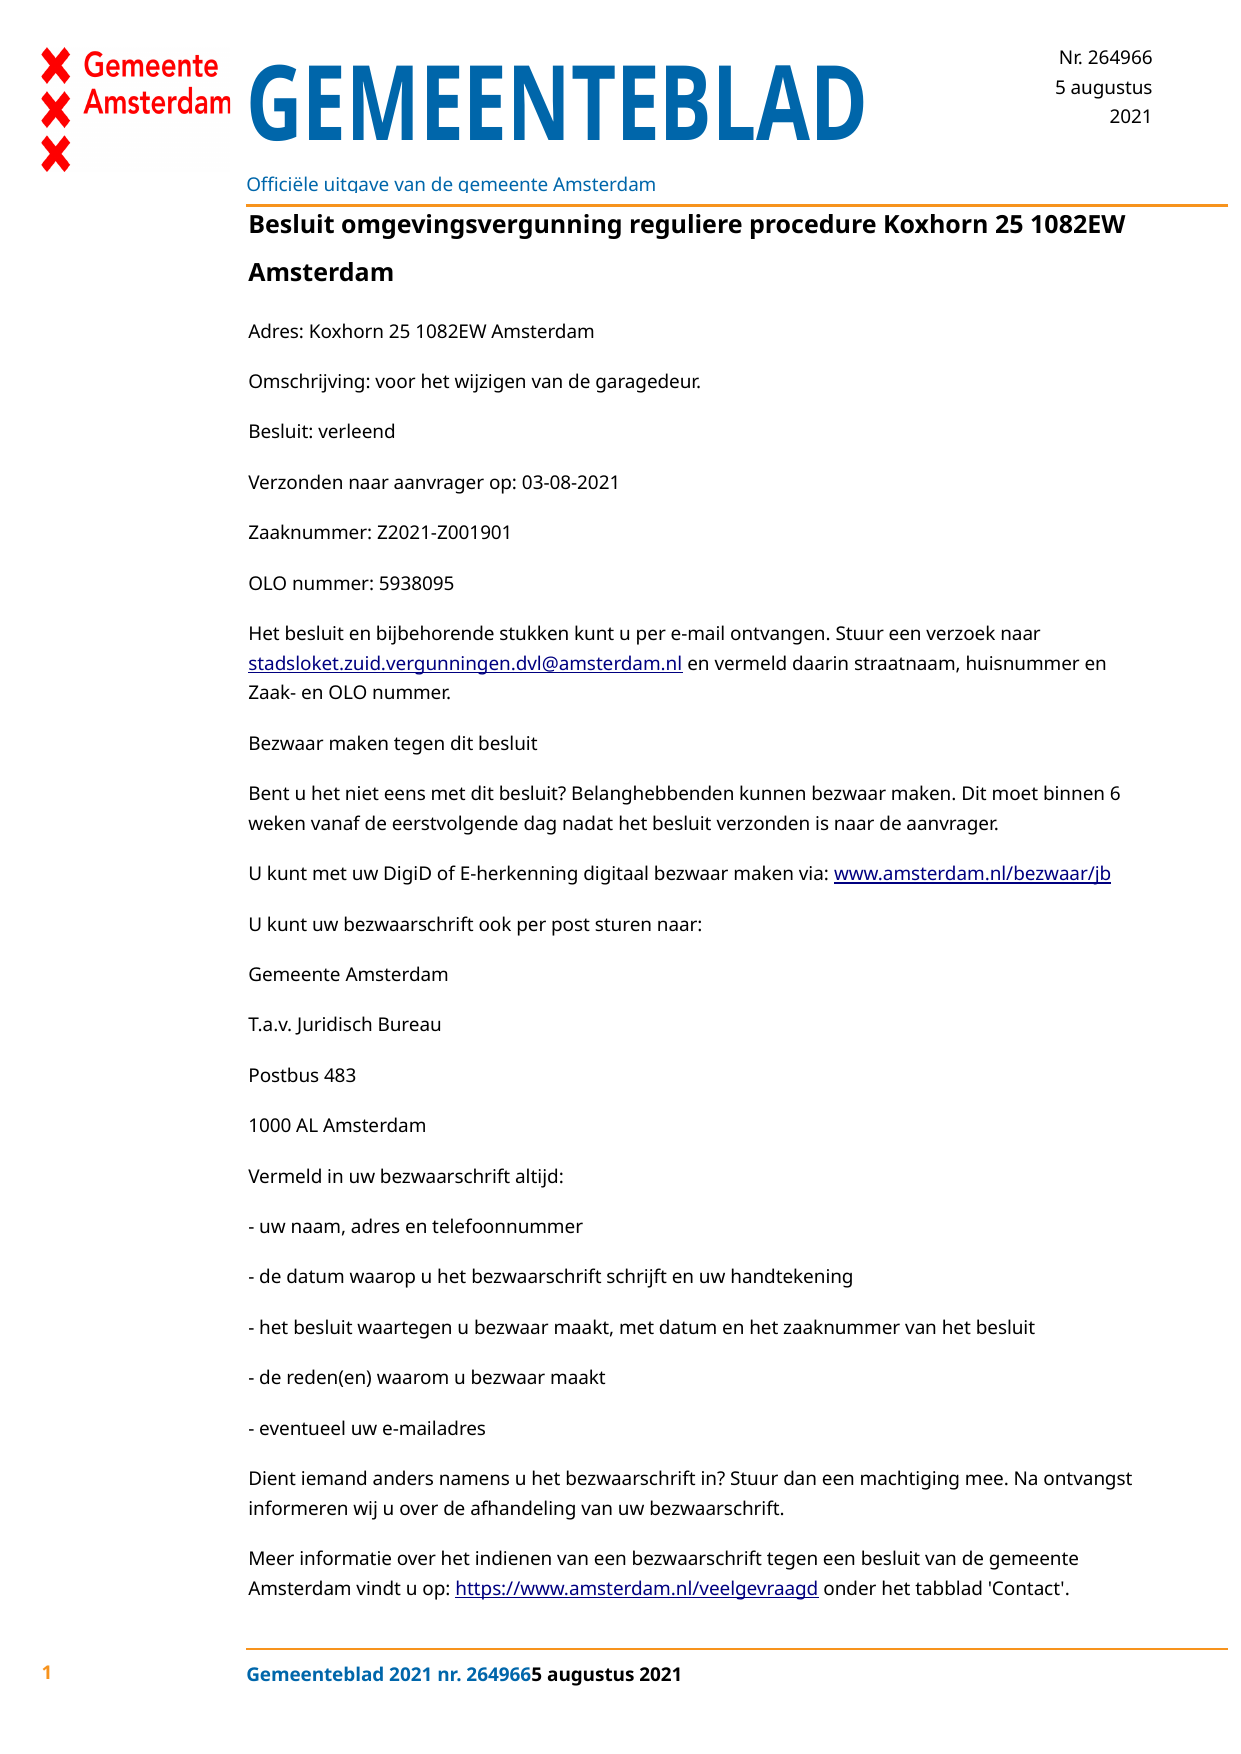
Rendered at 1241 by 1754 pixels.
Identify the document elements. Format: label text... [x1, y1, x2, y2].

text 1000 AL Amsterdam [248, 1112, 1152, 1138]
text U kunt met uw DigiD of E-herkenning digitaal bezwaar maken via: www.amsterdam.nl/bezwaar/jb [248, 860, 1152, 886]
picture [41, 47, 231, 172]
text Besluit omgevingsvergunning reguliere procedure Koxhorn 25 1082EW Amsterdam [248, 207, 1152, 288]
text - uw naam, adres en telefoonnummer [248, 1213, 1152, 1239]
text Adres: Koxhorn 25 1082EW Amsterdam [248, 318, 1152, 344]
text - het besluit waartegen u bezwaar maakt, met datum en het zaaknummer van het besluit [248, 1314, 1152, 1340]
text - de datum waarop u het bezwaarschrift schrijft en uw handtekening [248, 1264, 1152, 1289]
text Bent u het niet eens met dit besluit? Belanghebbenden kunnen bezwaar maken. Dit moet binnen 6 weken vanaf de eerstvolgende dag nadat het besluit verzonden is naar de aanvrager. [248, 780, 1152, 836]
text Dient iemand anders namens u het bezwaarschrift in? Stuur dan een machtiging mee. Na ontvangst informeren wij u over de afhandeling van uw bezwaarschrift. [248, 1465, 1152, 1521]
text Zaaknummer: Z2021-Z001901 [248, 519, 1152, 545]
text Vermeld in uw bezwaarschrift altijd: [248, 1163, 1152, 1189]
text Het besluit en bijbehorende stukken kunt u per e-mail ontvangen. Stuur een verzoek naar stadsloket.zuid.vergunningen.dvl@amsterdam.nl en vermeld daarin straatnaam, huisnummer en Zaak- en OLO nummer. [248, 620, 1152, 705]
text Bezwaar maken tegen dit besluit [248, 730, 1152, 756]
text Gemeente Amsterdam [248, 961, 1152, 987]
text OLO nummer: 5938095 [248, 570, 1152, 596]
text U kunt uw bezwaarschrift ook per post sturen naar: [248, 911, 1152, 937]
text T.a.v. Juridisch Bureau [248, 1012, 1152, 1037]
text Omschrijving: voor het wijzigen van de garagedeur. [248, 368, 1152, 394]
text Meer informatie over het indienen van een bezwaarschrift tegen een besluit van de gemeente Amsterdam vindt u op: https://www.amsterdam.nl/veelgevraagd onder het tabblad 'Contact'. [248, 1545, 1152, 1601]
text - de reden(en) waarom u bezwaar maakt [248, 1364, 1152, 1390]
text Postbus 483 [248, 1062, 1152, 1088]
text Verzonden naar aanvrager op: 03-08-2021 [248, 469, 1152, 495]
text - eventueel uw e-mailadres [248, 1415, 1152, 1441]
text Besluit: verleend [248, 419, 1152, 444]
